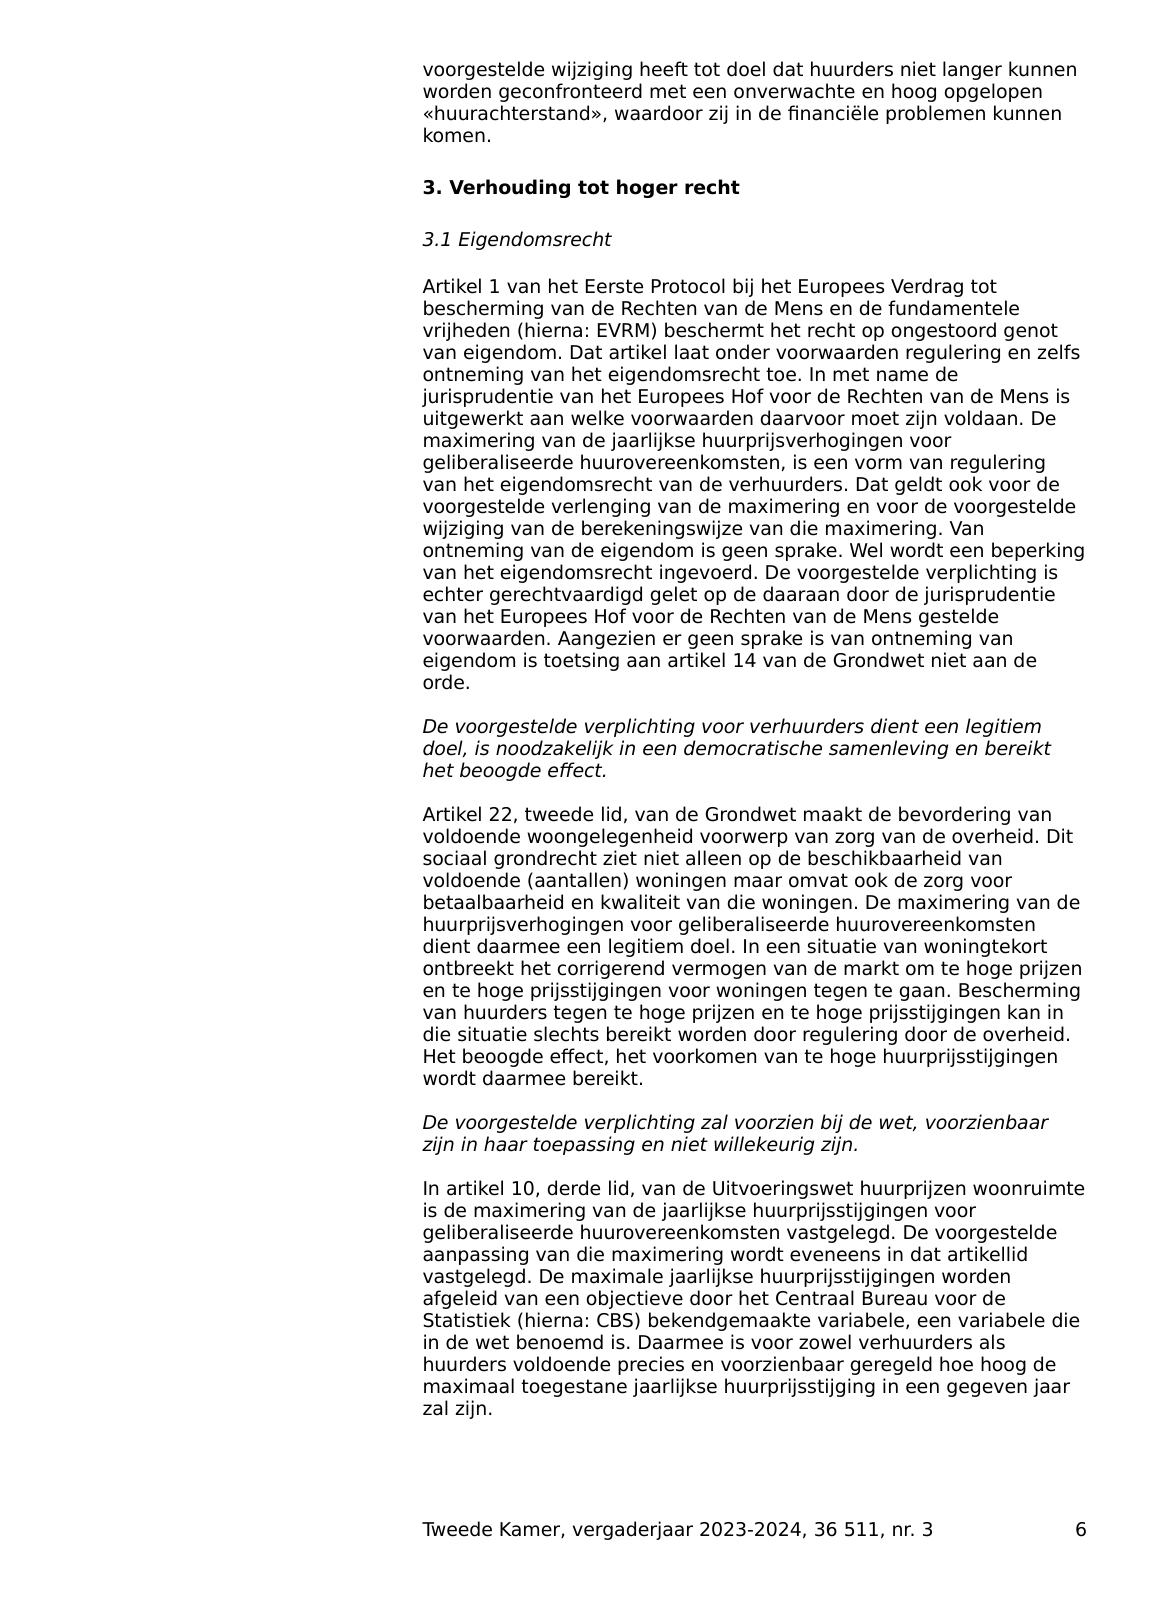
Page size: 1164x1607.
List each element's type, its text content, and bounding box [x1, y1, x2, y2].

text De voorgestelde verplichting zal voorzien bij de wet, voorzienbaar zijn in haar toepassing en niet willekeurig zijn. [422, 1112, 1087, 1156]
subtitle 3.1 Eigendomsrecht [422, 229, 1087, 251]
text In artikel 10, derde lid, van de Uitvoeringswet huurprijzen woonruimte is de maximering van de jaarlijkse huurprijsstijgingen voor geliberaliseerde huurovereenkomsten vastgelegd. De voorgestelde aanpassing van die maximering wordt eveneens in dat artikellid vastgelegd. De maximale jaarlijkse huurprijsstijgingen worden afgeleid van een objectieve door het Centraal Bureau voor de Statistiek (hierna: CBS) bekendgemaakte variabele, een variabele die in de wet benoemd is. Daarmee is voor zowel verhuurders als huurders voldoende precies en voorzienbaar geregeld hoe hoog de maximaal toegestane jaarlijkse huurprijsstijging in een gegeven jaar zal zijn. [422, 1178, 1087, 1420]
text Artikel 1 van het Eerste Protocol bij het Europees Verdrag tot bescherming van de Rechten van de Mens en de fundamentele vrijheden (hierna: EVRM) beschermt het recht op ongestoord genot van eigendom. Dat artikel laat onder voorwaarden regulering en zelfs ontneming van het eigendomsrecht toe. In met name de jurisprudentie van het Europees Hof voor de Rechten van de Mens is uitgewerkt aan welke voorwaarden daarvoor moet zijn voldaan. De maximering van de jaarlijkse huurprijsverhogingen voor geliberaliseerde huurovereenkomsten, is een vorm van regulering van het eigendomsrecht van de verhuurders. Dat geldt ook voor de voorgestelde verlenging van de maximering en voor de voorgestelde wijziging van de berekeningswijze van die maximering. Van ontneming van de eigendom is geen sprake. Wel wordt een beperking van het eigendomsrecht ingevoerd. De voorgestelde verplichting is echter gerechtvaardigd gelet op de daaraan door de jurisprudentie van het Europees Hof voor de Rechten van de Mens gestelde voorwaarden. Aangezien er geen sprake is van ontneming van eigendom is toetsing aan artikel 14 van de Grondwet niet aan de orde. [422, 276, 1087, 693]
subtitle 3. Verhouding tot hoger recht [422, 177, 1087, 199]
text voorgestelde wijziging heeft tot doel dat huurders niet langer kunnen worden geconfronteerd met een onverwachte en hoog opgelopen «huurachterstand», waardoor zij in de financiële problemen kunnen komen. [422, 59, 1087, 147]
text Artikel 22, tweede lid, van de Grondwet maakt de bevordering van voldoende woongelegenheid voorwerp van zorg van de overheid. Dit sociaal grondrecht ziet niet alleen op de beschikbaarheid van voldoende (aantallen) woningen maar omvat ook de zorg voor betaalbaarheid en kwaliteit van die woningen. De maximering van de huurprijsverhogingen voor geliberaliseerde huurovereenkomsten dient daarmee een legitiem doel. In een situatie van woningtekort ontbreekt het corrigerend vermogen van de markt om te hoge prijzen en te hoge prijsstijgingen voor woningen tegen te gaan. Bescherming van huurders tegen te hoge prijzen en te hoge prijsstijgingen kan in die situatie slechts bereikt worden door regulering door de overheid. Het beoogde effect, het voorkomen van te hoge huurprijsstijgingen wordt daarmee bereikt. [422, 804, 1087, 1089]
text De voorgestelde verplichting voor verhuurders dient een legitiem doel, is noodzakelijk in een democratische samenleving en bereikt het beoogde effect. [422, 716, 1087, 782]
